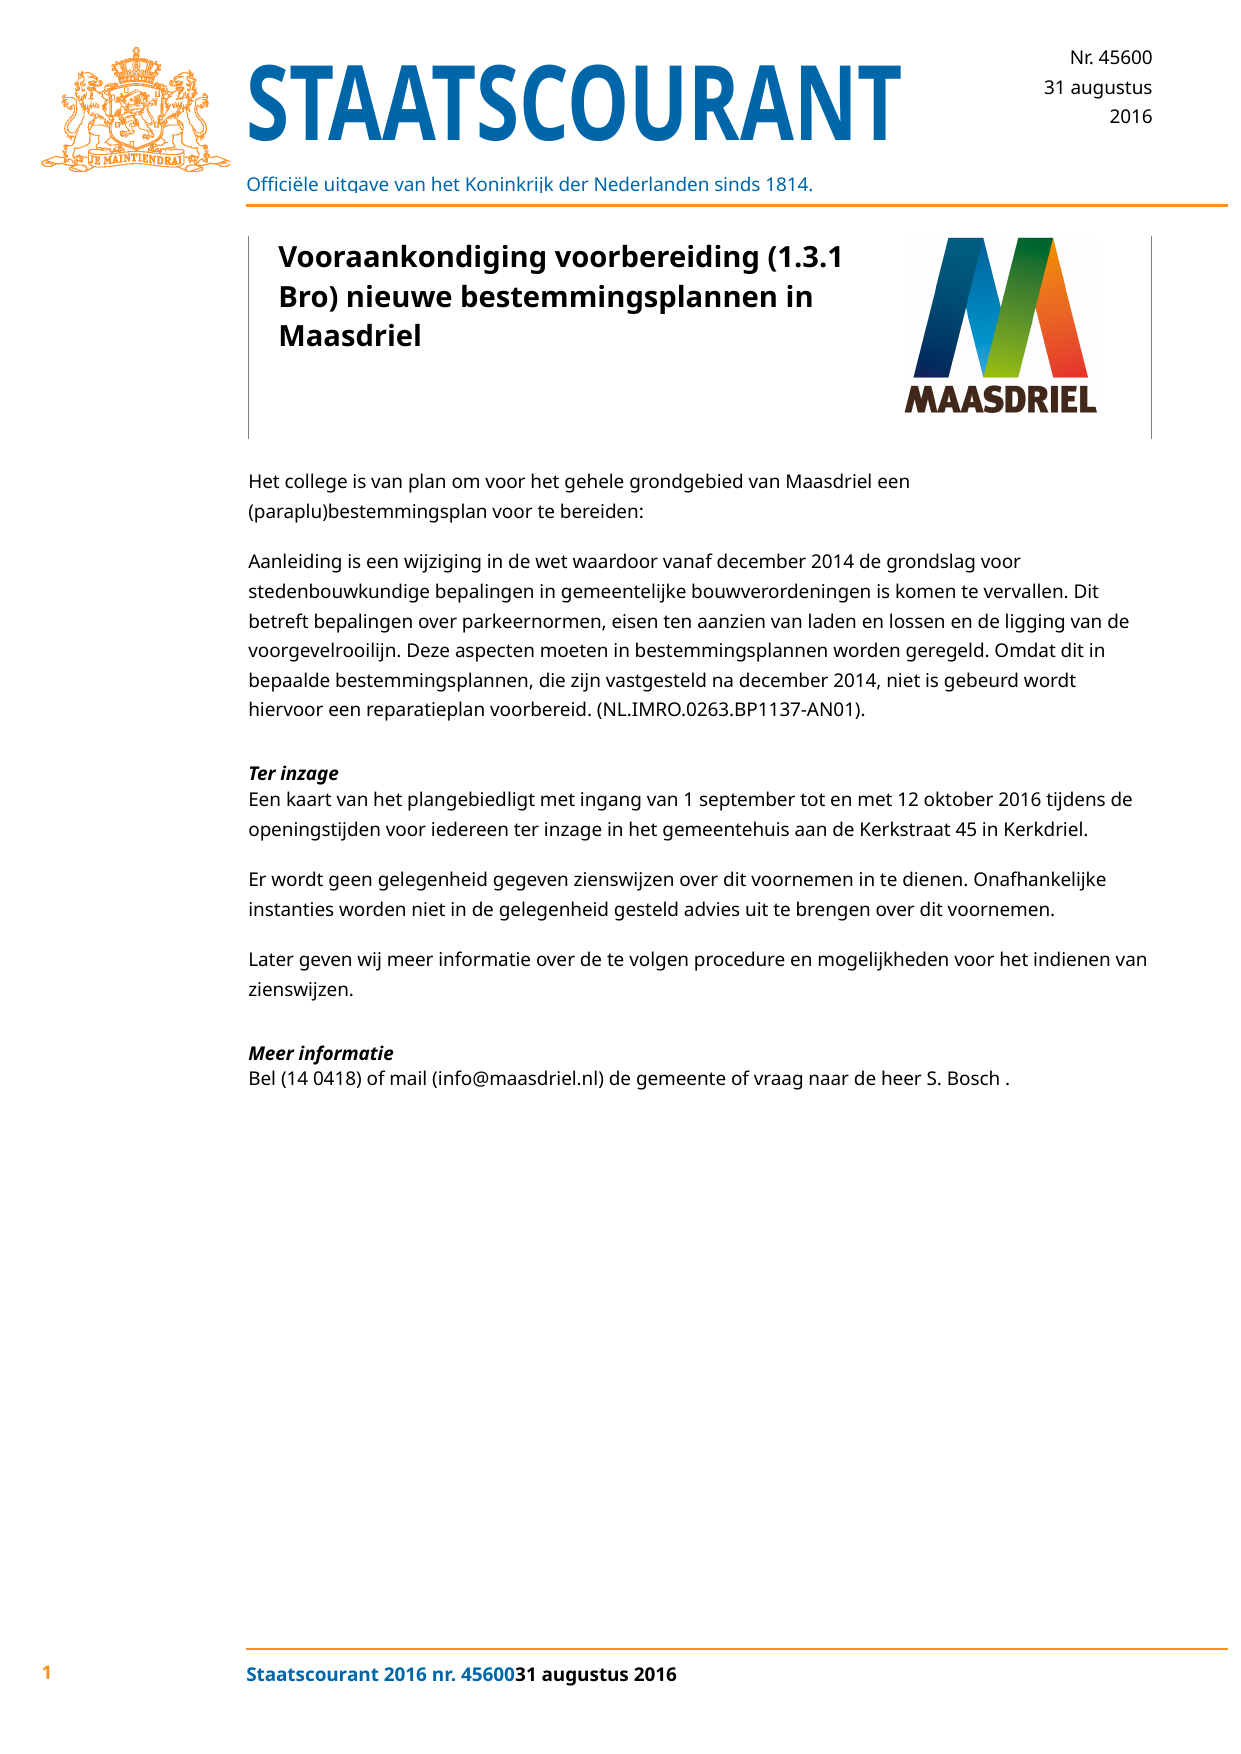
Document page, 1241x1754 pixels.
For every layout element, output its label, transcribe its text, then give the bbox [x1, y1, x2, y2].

text Aanleiding is een wijziging in de wet waardoor vanaf december 2014 de grondslag voor stedenbouwkundige bepalingen in gemeentelijke bouwverordeningen is komen te vervallen. Dit betreft bepalingen over parkeernormen, eisen ten aanzien van laden en lossen en de ligging van de voorgevelrooilijn. Deze aspecten moeten in bestemmingsplannen worden geregeld. Omdat dit in bepaalde bestemmingsplannen, die zijn vastgesteld na december 2014, niet is gebeurd wordt hiervoor een reparatieplan voorbereid. (NL.IMRO.0263.BP1137-AN01). [248, 549, 1152, 722]
table_header [850, 236, 903, 413]
table_header [1098, 236, 1151, 413]
text Er wordt geen gelegenheid gegeven zienswijzen over dit voornemen in te dienen. Onafhankelijke instanties worden niet in de gelegenheid gesteld advies uit te brengen over dit voornemen. [248, 866, 1152, 922]
table_header Vooraankondiging voorbereiding (1.3.1 Bro) nieuwe bestemmingsplannen in Maasdriel [249, 236, 850, 439]
text Ter inzage [248, 761, 1152, 786]
text Een kaart van het plangebiedligt met ingang van 1 september tot en met 12 oktober 2016 tijdens de openingstijden voor iedereen ter inzage in het gemeentehuis aan de Kerkstraat 45 in Kerkdriel. [248, 786, 1152, 842]
text Meer informatie [248, 1040, 1152, 1066]
table_header [850, 414, 1151, 439]
text Bel (14 0418) of mail (info@maasdriel.nl) de gemeente of vraag naar de heer S. Bosch . [248, 1066, 1152, 1091]
picture [41, 47, 231, 172]
text Het college is van plan om voor het gehele grondgebied van Maasdriel een (paraplu)bestemmingsplan voor te bereiden: [248, 469, 1152, 524]
picture [903, 236, 1098, 414]
text Later geven wij meer informatie over de te volgen procedure en mogelijkheden voor het indienen van zienswijzen. [248, 946, 1152, 1002]
